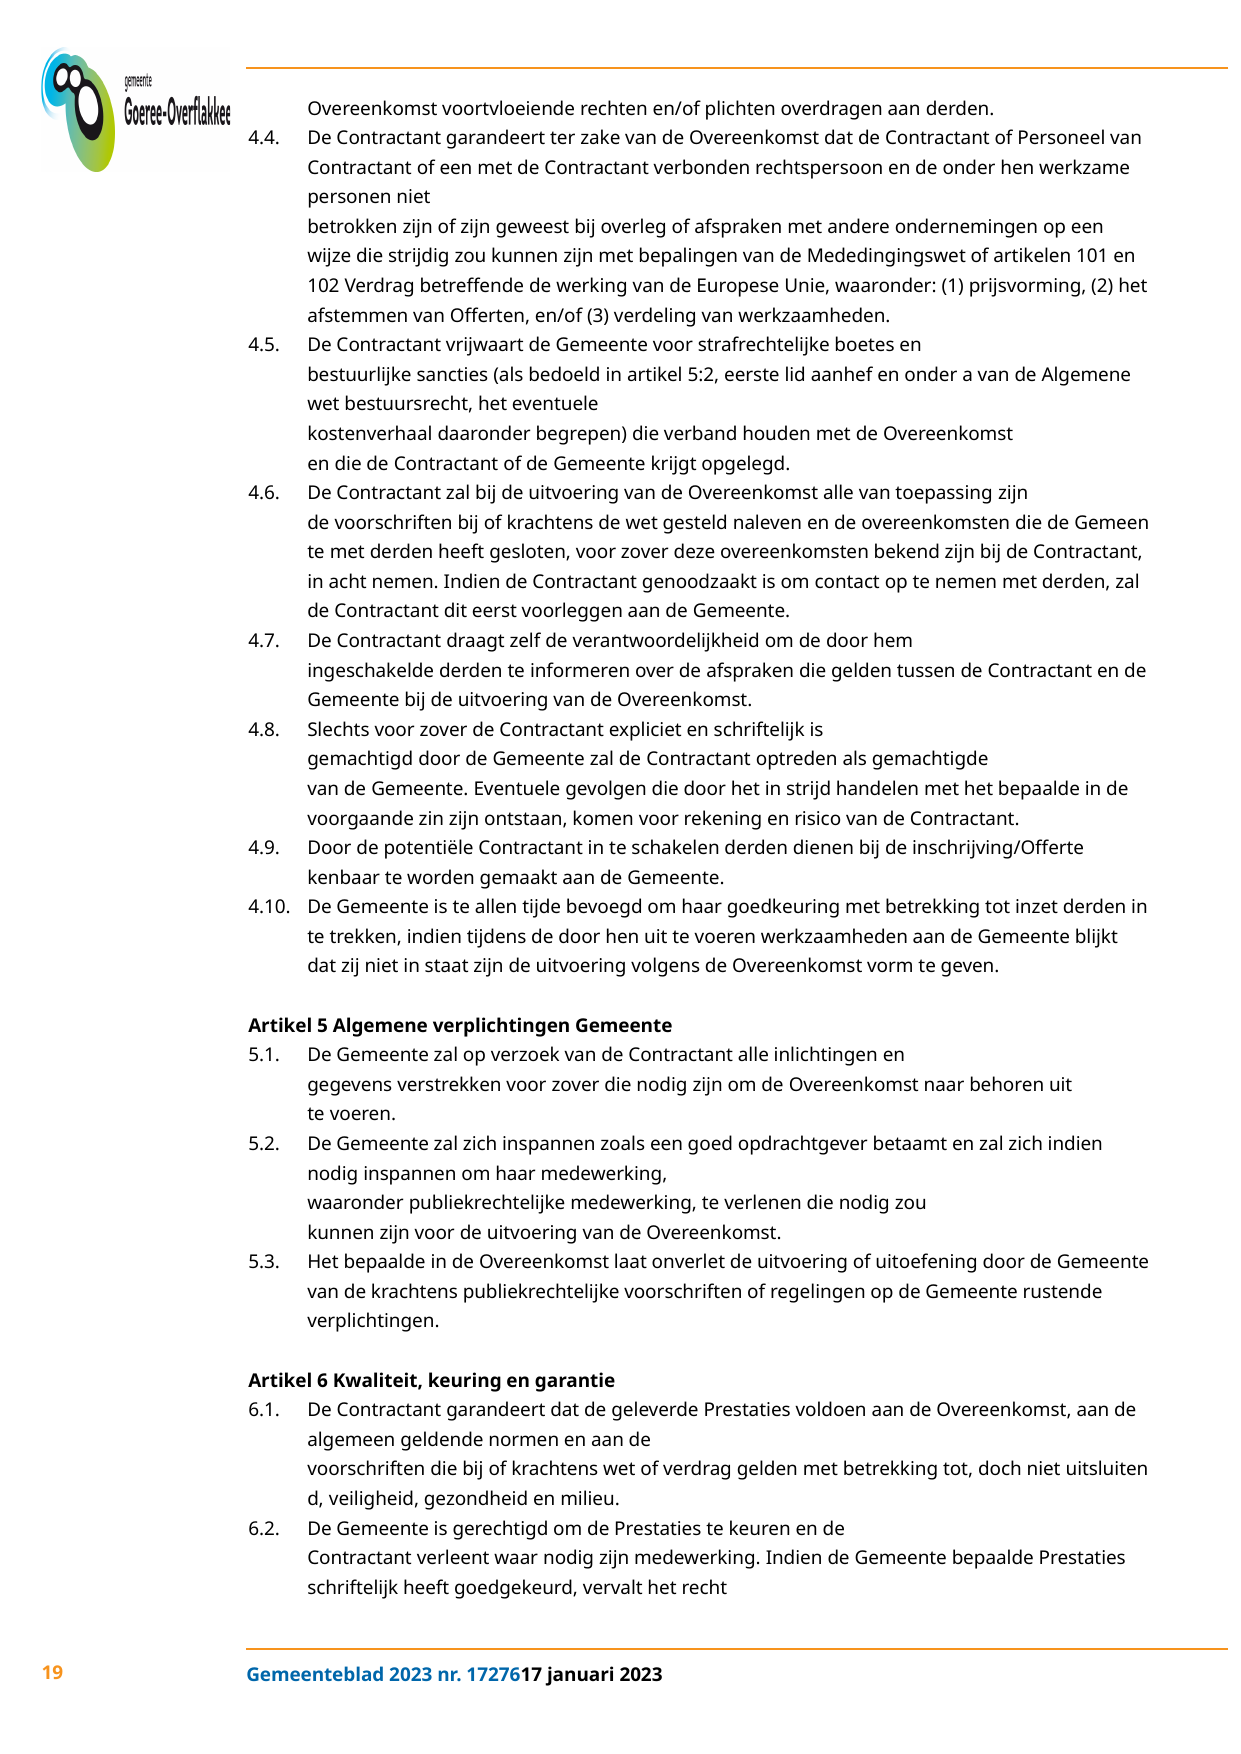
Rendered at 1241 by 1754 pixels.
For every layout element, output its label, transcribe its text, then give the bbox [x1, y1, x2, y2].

list De Contractant draagt zelf de verantwoordelijkheid om de door hem ingeschakelde derden te informeren over de afspraken die gelden tussen de Contractant en de Gemeente bij de uitvoering van de Overeenkomst. [248, 627, 1152, 712]
list Het bepaalde in de Overeenkomst laat onverlet de uitvoering of uitoefening door de Gemeente van de krachtens publiekrechtelijke voorschriften of regelingen op de Gemeente rustende verplichtingen. [248, 1248, 1152, 1333]
list Slechts voor zover de Contractant expliciet en schriftelijk is gemachtigd door de Gemeente zal de Contractant optreden als gemachtigde van de Gemeente. Eventuele gevolgen die door het in strijd handelen met het bepaalde in de voorgaande zin zijn ontstaan, komen voor rekening en risico van de Contractant. [248, 716, 1152, 831]
list De Gemeente is gerechtigd om de Prestaties te keuren en de Contractant verleent waar nodig zijn medewerking. Indien de Gemeente bepaalde Prestaties schriftelijk heeft goedgekeurd, vervalt het recht [248, 1515, 1152, 1600]
list Overeenkomst voortvloeiende rechten en/of plichten overdragen aan derden. [248, 95, 1152, 121]
list Door de potentiële Contractant in te schakelen derden dienen bij de inschrijving/Offerte kenbaar te worden gemaakt aan de Gemeente. [248, 834, 1152, 890]
list De Contractant garandeert dat de geleverde Prestaties voldoen aan de Overeenkomst, aan de algemeen geldende normen en aan de voorschriften die bij of krachtens wet of verdrag gelden met betrekking tot, doch niet uitsluitend, veiligheid, gezondheid en milieu. [248, 1396, 1152, 1511]
list De Contractant zal bij de uitvoering van de Overeenkomst alle van toepassing zijn de voorschriften bij of krachtens de wet gesteld naleven en de overeenkomsten die de Gemeente met derden heeft gesloten, voor zover deze overeenkomsten bekend zijn bij de Contractant, in acht nemen. Indien de Contractant genoodzaakt is om contact op te nemen met derden, zal de Contractant dit eerst voorleggen aan de Gemeente. [248, 479, 1152, 623]
list De Gemeente zal op verzoek van de Contractant alle inlichtingen en gegevens verstrekken voor zover die nodig zijn om de Overeenkomst naar behoren uit te voeren. [248, 1041, 1152, 1126]
text Artikel 6 Kwaliteit, keuring en garantie [248, 1367, 1152, 1393]
list De Gemeente is te allen tijde bevoegd om haar goedkeuring met betrekking tot inzet derden in te trekken, indien tijdens de door hen uit te voeren werkzaamheden aan de Gemeente blijkt dat zij niet in staat zijn de uitvoering volgens de Overeenkomst vorm te geven. [248, 893, 1152, 978]
list De Gemeente zal zich inspannen zoals een goed opdrachtgever betaamt en zal zich indien nodig inspannen om haar medewerking, waaronder publiekrechtelijke medewerking, te verlenen die nodig zou kunnen zijn voor de uitvoering van de Overeenkomst. [248, 1130, 1152, 1245]
list De Contractant garandeert ter zake van de Overeenkomst dat de Contractant of Personeel van Contractant of een met de Contractant verbonden rechtspersoon en de onder hen werkzame personen niet betrokken zijn of zijn geweest bij overleg of afspraken met andere ondernemingen op een wijze die strijdig zou kunnen zijn met bepalingen van de Mededingingswet of artikelen 101 en 102 Verdrag betreffende de werking van de Europese Unie, waaronder: (1) prijsvorming, (2) het afstemmen van Offerten, en/of (3) verdeling van werkzaamheden. [248, 124, 1152, 328]
list De Contractant vrijwaart de Gemeente voor strafrechtelijke boetes en bestuurlijke sancties (als bedoeld in artikel 5:2, eerste lid aanhef en onder a van de Algemene wet bestuursrecht, het eventuele kostenverhaal daaronder begrepen) die verband houden met de Overeenkomst en die de Contractant of de Gemeente krijgt opgelegd. [248, 331, 1152, 476]
text Artikel 5 Algemene verplichtingen Gemeente [248, 1012, 1152, 1038]
picture [41, 47, 231, 172]
